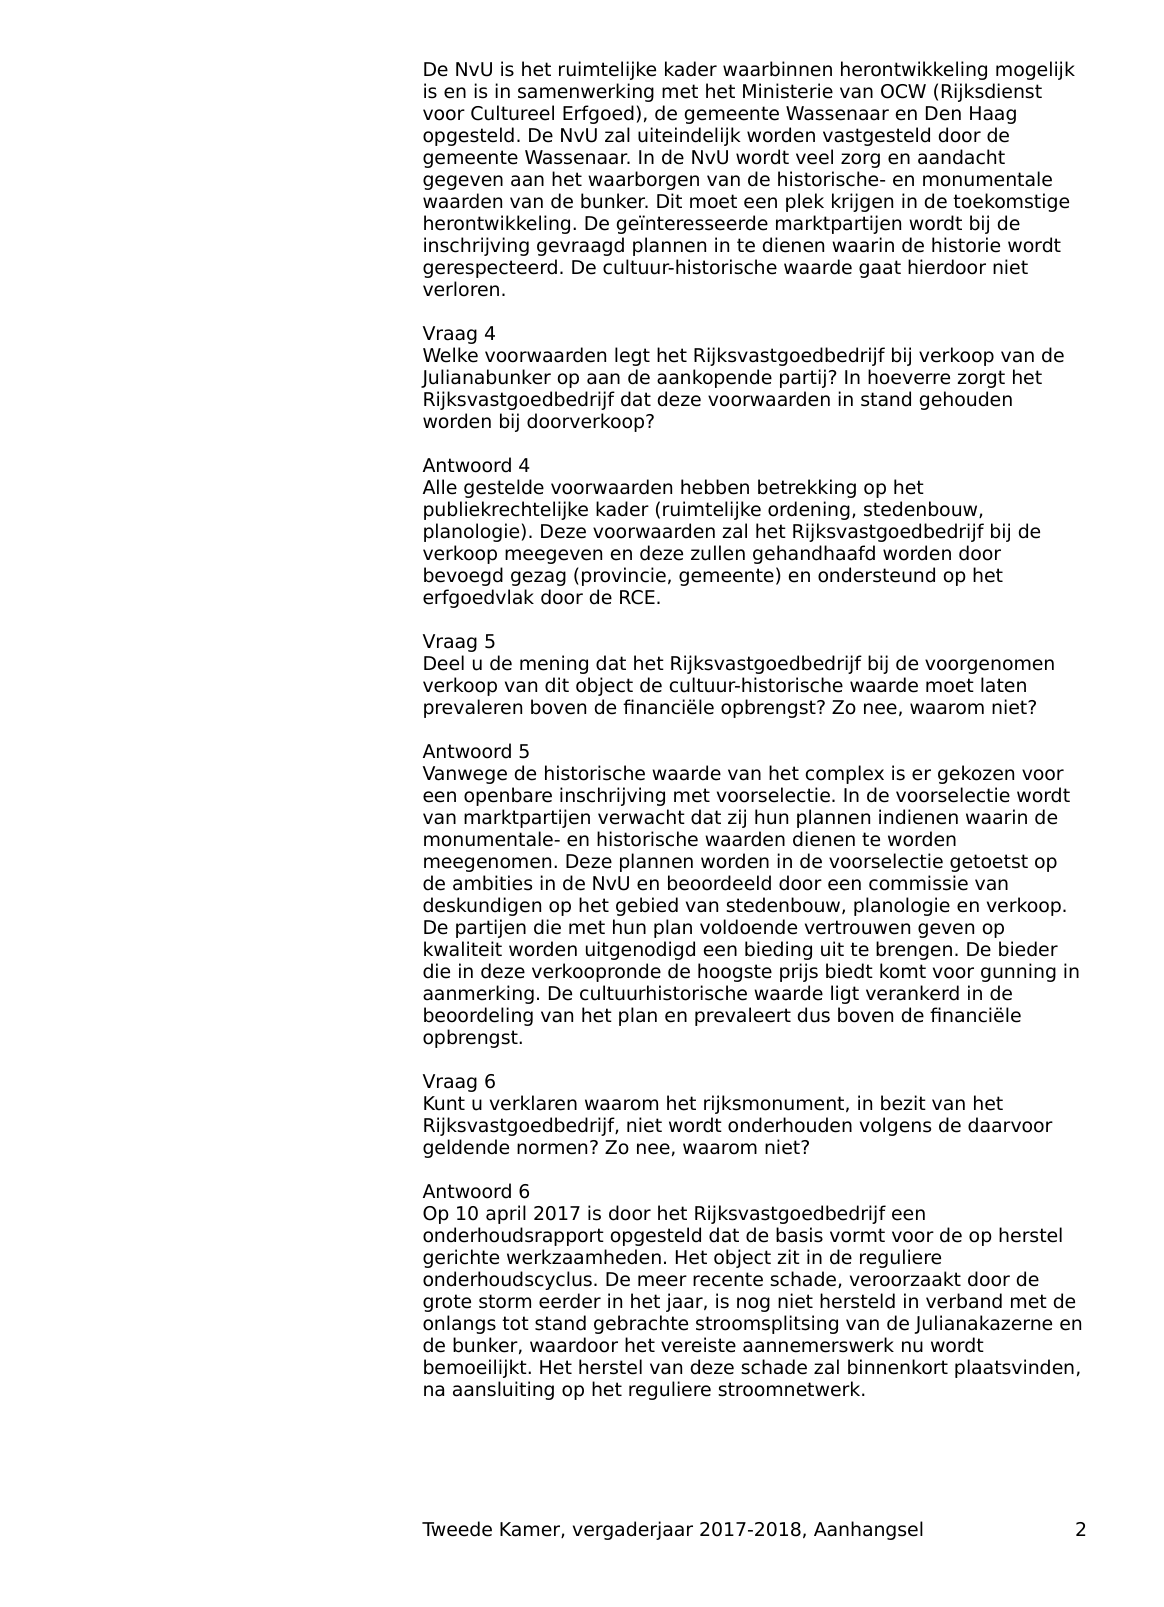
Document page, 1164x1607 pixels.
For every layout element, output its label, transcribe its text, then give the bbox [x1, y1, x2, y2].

text Vraag 5 [422, 631, 1087, 653]
text Welke voorwaarden legt het Rijksvastgoedbedrijf bij verkoop van de Julianabunker op aan de aankopende partij? In hoeverre zorgt het Rijksvastgoedbedrijf dat deze voorwaarden in stand gehouden worden bij doorverkoop? [422, 345, 1087, 433]
text Deel u de mening dat het Rijksvastgoedbedrijf bij de voorgenomen verkoop van dit object de cultuur-historische waarde moet laten prevaleren boven de financiële opbrengst? Zo nee, waarom niet? [422, 653, 1087, 719]
text Antwoord 5 [422, 741, 1087, 763]
text Alle gestelde voorwaarden hebben betrekking op het publiekrechtelijke kader (ruimtelijke ordening, stedenbouw, planologie). Deze voorwaarden zal het Rijksvastgoedbedrijf bij de verkoop meegeven en deze zullen gehandhaafd worden door bevoegd gezag (provincie, gemeente) en ondersteund op het erfgoedvlak door de RCE. [422, 477, 1087, 609]
text Op 10 april 2017 is door het Rijksvastgoedbedrijf een onderhoudsrapport opgesteld dat de basis vormt voor de op herstel gerichte werkzaamheden. Het object zit in de reguliere onderhoudscyclus. De meer recente schade, veroorzaakt door de grote storm eerder in het jaar, is nog niet hersteld in verband met de onlangs tot stand gebrachte stroomsplitsing van de Julianakazerne en de bunker, waardoor het vereiste aannemerswerk nu wordt bemoeilijkt. Het herstel van deze schade zal binnenkort plaatsvinden, na aansluiting op het reguliere stroomnetwerk. [422, 1203, 1087, 1401]
text Antwoord 4 [422, 455, 1087, 477]
text Vanwege de historische waarde van het complex is er gekozen voor een openbare inschrijving met voorselectie. In de voorselectie wordt van marktpartijen verwacht dat zij hun plannen indienen waarin de monumentale- en historische waarden dienen te worden meegenomen. Deze plannen worden in de voorselectie getoetst op de ambities in de NvU en beoordeeld door een commissie van deskundigen op het gebied van stedenbouw, planologie en verkoop. De partijen die met hun plan voldoende vertrouwen geven op kwaliteit worden uitgenodigd een bieding uit te brengen. De bieder die in deze verkoopronde de hoogste prijs biedt komt voor gunning in aanmerking. De cultuurhistorische waarde ligt verankerd in de beoordeling van het plan en prevaleert dus boven de financiële opbrengst. [422, 763, 1087, 1049]
text Antwoord 6 [422, 1181, 1087, 1203]
text Vraag 4 [422, 323, 1087, 345]
text Vraag 6 [422, 1071, 1087, 1093]
text De NvU is het ruimtelijke kader waarbinnen herontwikkeling mogelijk is en is in samenwerking met het Ministerie van OCW (Rijksdienst voor Cultureel Erfgoed), de gemeente Wassenaar en Den Haag opgesteld. De NvU zal uiteindelijk worden vastgesteld door de gemeente Wassenaar. In de NvU wordt veel zorg en aandacht gegeven aan het waarborgen van de historische- en monumentale waarden van de bunker. Dit moet een plek krijgen in de toekomstige herontwikkeling. De geïnteresseerde marktpartijen wordt bij de inschrijving gevraagd plannen in te dienen waarin de historie wordt gerespecteerd. De cultuur-historische waarde gaat hierdoor niet verloren. [422, 59, 1087, 301]
text Kunt u verklaren waarom het rijksmonument, in bezit van het Rijksvastgoedbedrijf, niet wordt onderhouden volgens de daarvoor geldende normen? Zo nee, waarom niet? [422, 1093, 1087, 1159]
